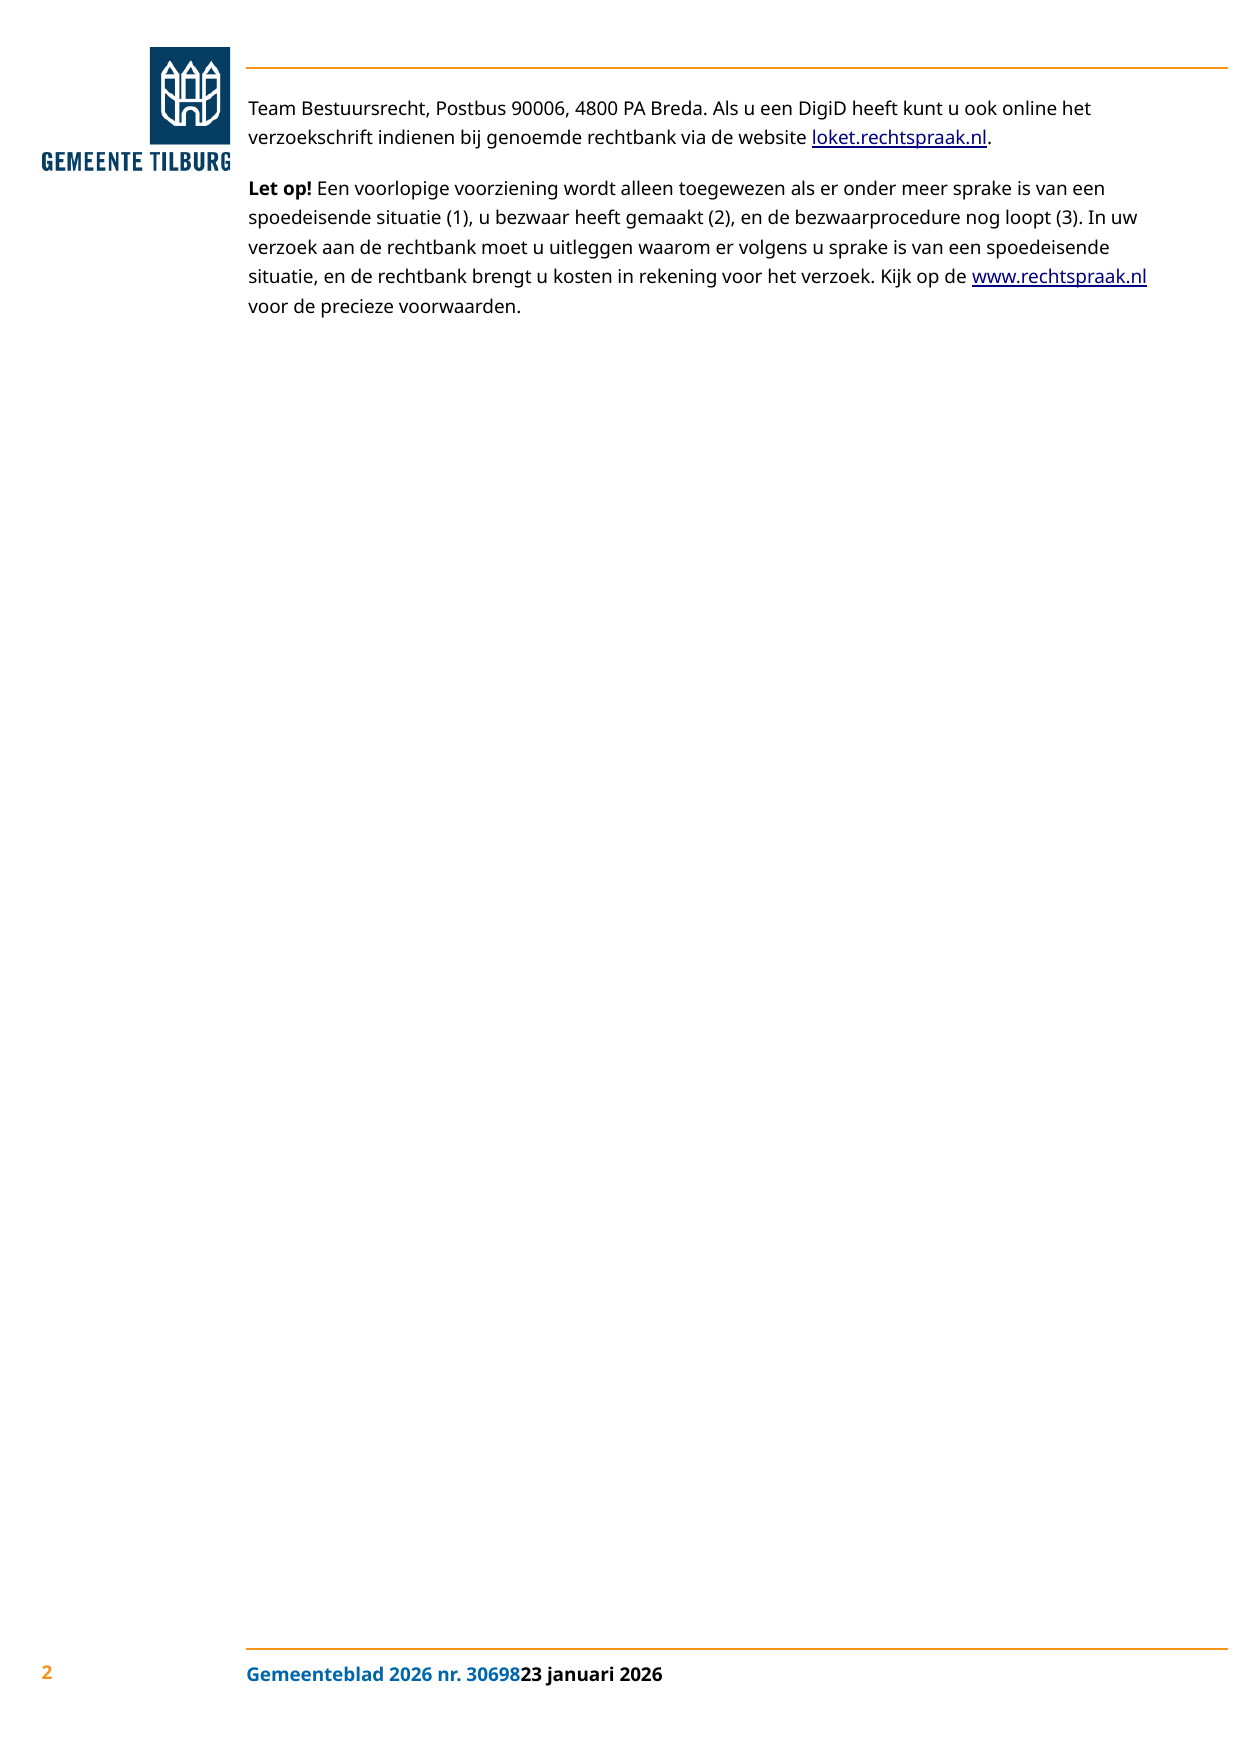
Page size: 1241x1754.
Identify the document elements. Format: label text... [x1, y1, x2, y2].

text Let op! Een voorlopige voorziening wordt alleen toegewezen als er onder meer sprake is van een spoedeisende situatie (1), u bezwaar heeft gemaakt (2), en de bezwaarprocedure nog loopt (3). In uw verzoek aan de rechtbank moet u uitleggen waarom er volgens u sprake is van een spoedeisende situatie, en de rechtbank brengt u kosten in rekening voor het verzoek. Kijk op de www.rechtspraak.nl voor de precieze voorwaarden. [248, 175, 1152, 319]
picture [41, 47, 231, 172]
text Team Bestuursrecht, Postbus 90006, 4800 PA Breda. Als u een DigiD heeft kunt u ook online het verzoekschrift indienen bij genoemde rechtbank via de website loket.rechtspraak.nl. [248, 95, 1152, 150]
